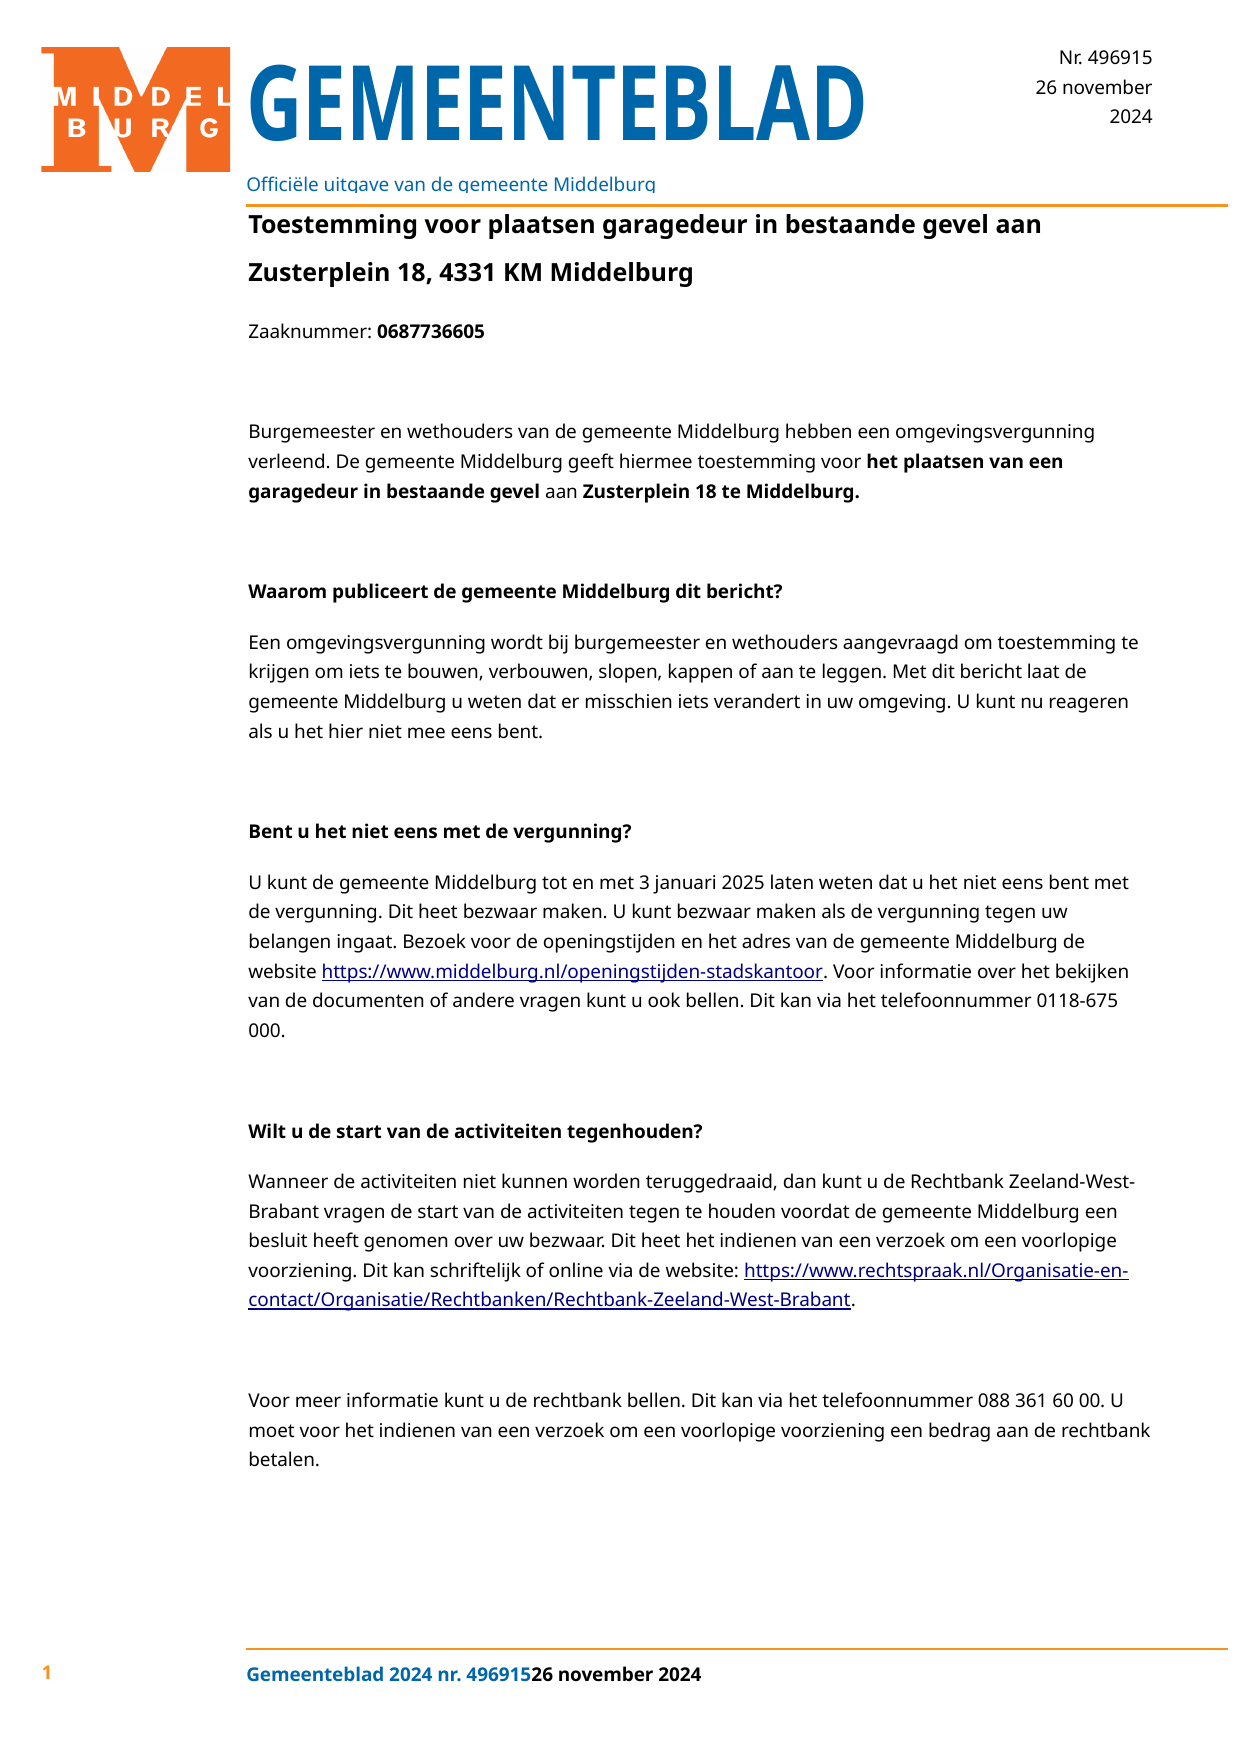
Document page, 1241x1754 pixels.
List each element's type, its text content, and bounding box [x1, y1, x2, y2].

text U kunt de gemeente Middelburg tot en met 3 januari 2025 laten weten dat u het niet eens bent met de vergunning. Dit heet bezwaar maken. U kunt bezwaar maken als de vergunning tegen uw belangen ingaat. Bezoek voor de openingstijden en het adres van de gemeente Middelburg de website https://www.middelburg.nl/openingstijden-stadskantoor. Voor informatie over het bekijken van de documenten of andere vragen kunt u ook bellen. Dit kan via het telefoonnummer 0118-675 000. [248, 869, 1152, 1043]
text Een omgevingsvergunning wordt bij burgemeester en wethouders aangevraagd om toestemming te krijgen om iets te bouwen, verbouwen, slopen, kappen of aan te leggen. Met dit bericht laat de gemeente Middelburg u weten dat er misschien iets verandert in uw omgeving. U kunt nu reageren als u het hier niet mee eens bent. [248, 629, 1152, 744]
text Wilt u de start van de activiteiten tegenhouden? [248, 1118, 1152, 1144]
text Bent u het niet eens met de vergunning? [248, 819, 1152, 844]
picture [41, 47, 231, 172]
text Toestemming voor plaatsen garagedeur in bestaande gevel aan Zusterplein 18, 4331 KM Middelburg [248, 207, 1152, 288]
text Burgemeester en wethouders van de gemeente Middelburg hebben een omgevingsvergunning verleend. De gemeente Middelburg geeft hiermee toestemming voor het plaatsen van een garagedeur in bestaande gevel aan Zusterplein 18 te Middelburg. [248, 419, 1152, 504]
text Voor meer informatie kunt u de rechtbank bellen. Dit kan via het telefoonnummer 088 361 60 00. U moet voor het indienen van een verzoek om een voorlopige voorziening een bedrag aan de rechtbank betalen. [248, 1387, 1152, 1472]
text Zaaknummer: 0687736605 [248, 318, 1152, 344]
text Waarom publiceert de gemeente Middelburg dit bericht? [248, 579, 1152, 604]
text Wanneer de activiteiten niet kunnen worden teruggedraaid, dan kunt u de Rechtbank Zeeland-West-Brabant vragen de start van de activiteiten tegen te houden voordat de gemeente Middelburg een besluit heeft genomen over uw bezwaar. Dit heet het indienen van een verzoek om een voorlopige voorziening. Dit kan schriftelijk of online via de website: https://www.rechtspraak.nl/Organisatie-en-contact/Organisatie/Rechtbanken/Rechtbank-Zeeland-West-Brabant. [248, 1168, 1152, 1312]
